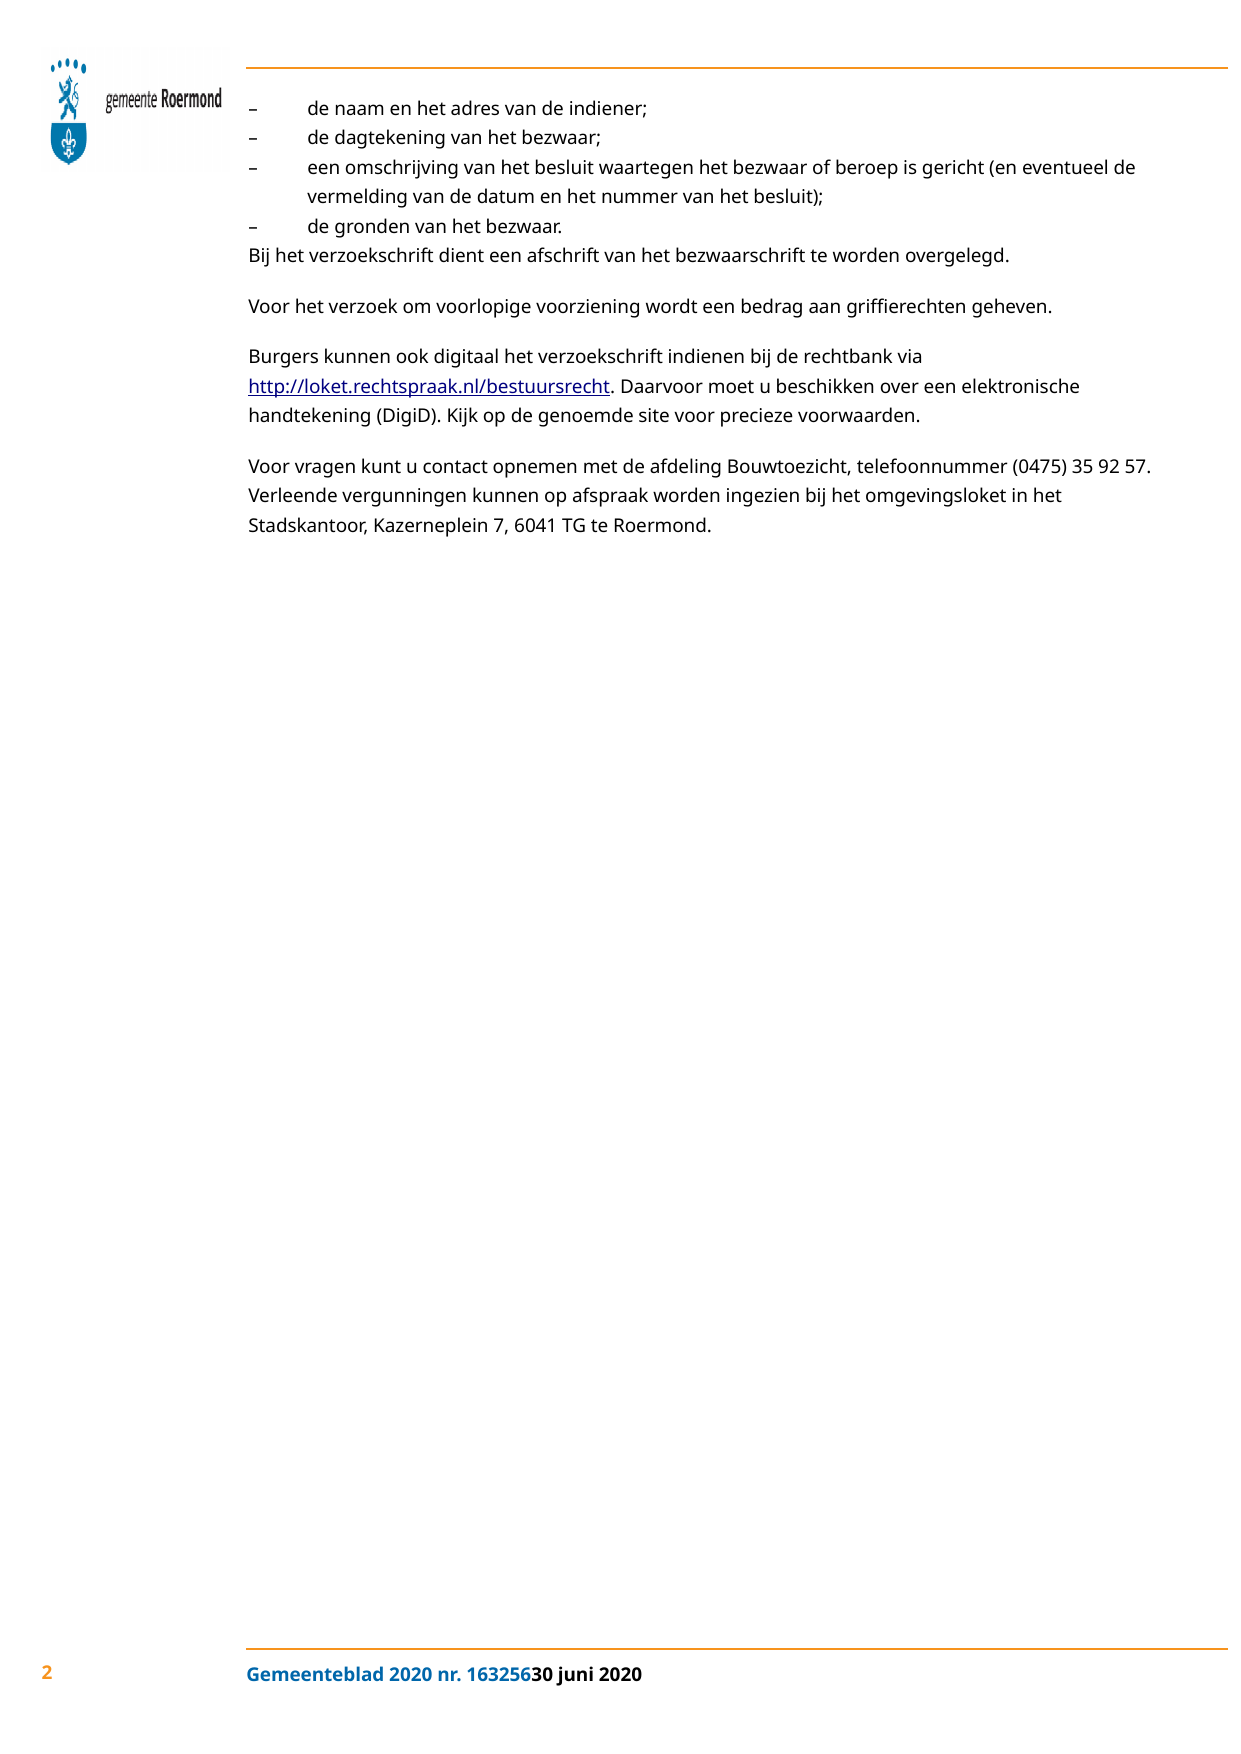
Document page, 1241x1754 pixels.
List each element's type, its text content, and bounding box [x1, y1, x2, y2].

text Burgers kunnen ook digitaal het verzoekschrift indienen bij de rechtbank via http://loket.rechtspraak.nl/bestuursrecht. Daarvoor moet u beschikken over een elektronische handtekening (DigiD). Kijk op de genoemde site voor precieze voorwaarden. [248, 343, 1152, 428]
text Bij het verzoekschrift dient een afschrift van het bezwaarschrift te worden overgelegd. [248, 243, 1152, 268]
picture [41, 47, 231, 172]
list een omschrijving van het besluit waartegen het bezwaar of beroep is gericht (en eventueel de vermelding van de datum en het nummer van het besluit); [248, 154, 1152, 209]
list de dagtekening van het bezwaar; [248, 124, 1152, 150]
list de gronden van het bezwaar. [248, 213, 1152, 239]
text Voor vragen kunt u contact opnemen met de afdeling Bouwtoezicht, telefoonnummer (0475) 35 92 57. Verleende vergunningen kunnen op afspraak worden ingezien bij het omgevingsloket in het Stadskantoor, Kazerneplein 7, 6041 TG te Roermond. [248, 453, 1152, 538]
list de naam en het adres van de indiener; [248, 95, 1152, 121]
text Voor het verzoek om voorlopige voorziening wordt een bedrag aan griffierechten geheven. [248, 293, 1152, 319]
